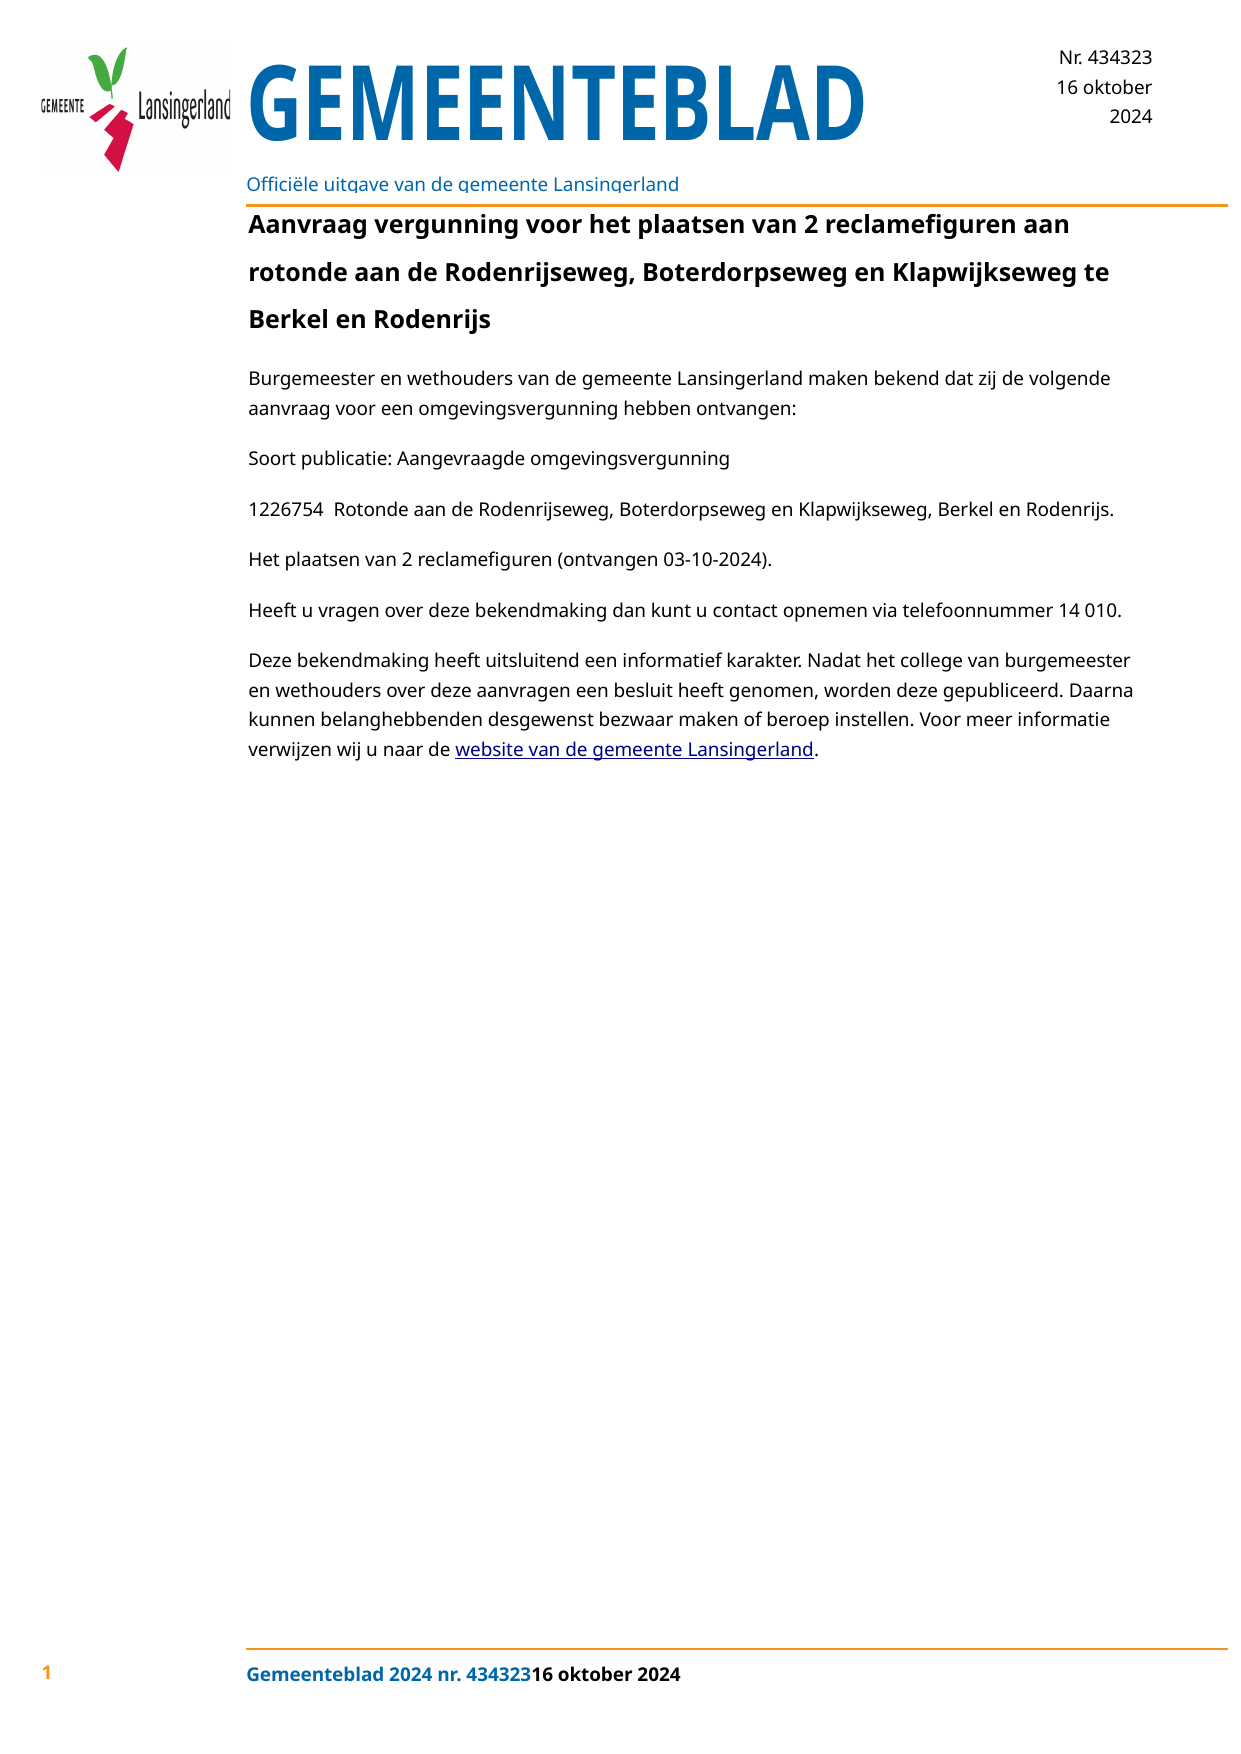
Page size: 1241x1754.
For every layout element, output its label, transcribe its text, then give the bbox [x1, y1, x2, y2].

text Heeft u vragen over deze bekendmaking dan kunt u contact opnemen via telefoonnummer 14 010. [248, 597, 1152, 622]
text Deze bekendmaking heeft uitsluitend een informatief karakter. Nadat het college van burgemeester en wethouders over deze aanvragen een besluit heeft genomen, worden deze gepubliceerd. Daarna kunnen belanghebbenden desgewenst bezwaar maken of beroep instellen. Voor meer informatie verwijzen wij u naar de website van de gemeente Lansingerland. [248, 647, 1152, 762]
text Burgemeester en wethouders van de gemeente Lansingerland maken bekend dat zij de volgende aanvraag voor een omgevingsvergunning hebben ontvangen: [248, 366, 1152, 421]
picture [41, 47, 231, 172]
text Het plaatsen van 2 reclamefiguren (ontvangen 03-10-2024). [248, 546, 1152, 572]
text Aanvraag vergunning voor het plaatsen van 2 reclamefiguren aan rotonde aan de Rodenrijseweg, Boterdorpseweg en Klapwijkseweg te Berkel en Rodenrijs [248, 207, 1152, 336]
text Soort publicatie: Aangevraagde omgevingsvergunning [248, 446, 1152, 471]
text 1226754 Rotonde aan de Rodenrijseweg, Boterdorpseweg en Klapwijkseweg, Berkel en Rodenrijs. [248, 496, 1152, 522]
